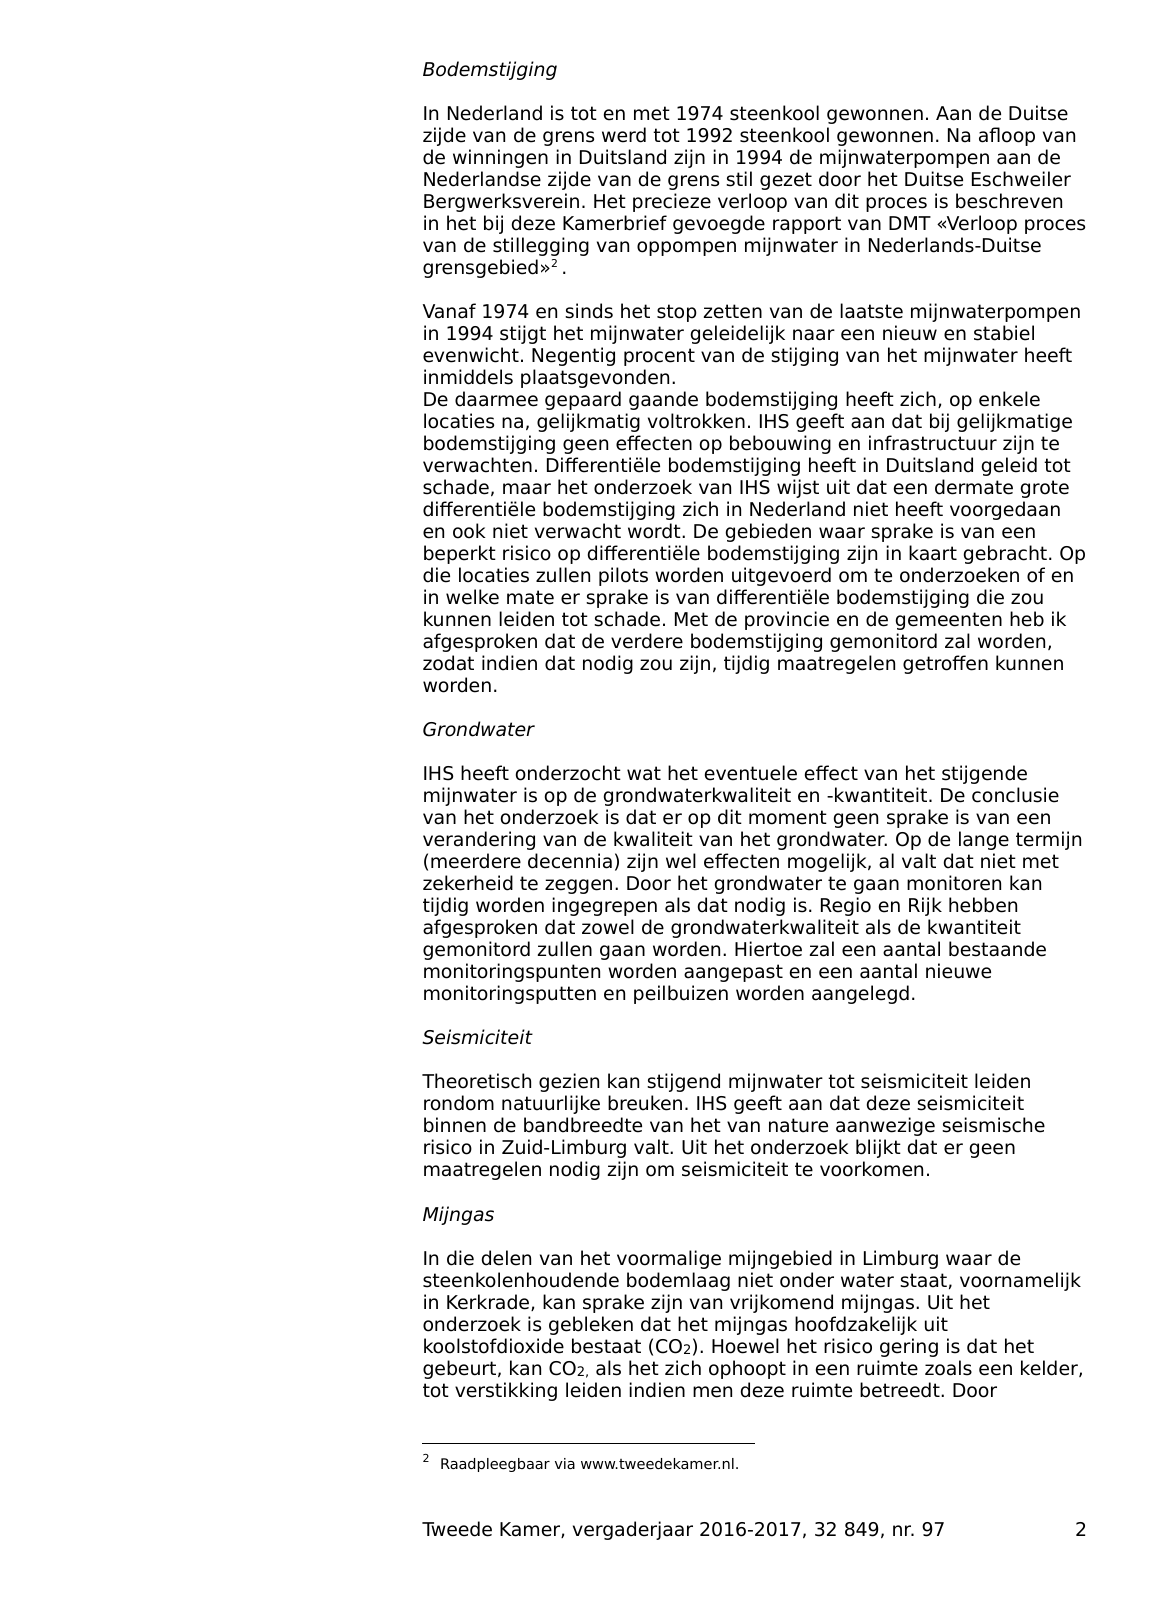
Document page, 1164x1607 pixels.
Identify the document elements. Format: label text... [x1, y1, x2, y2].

text In die delen van het voormalige mijngebied in Limburg waar de steenkolenhoudende bodemlaag niet onder water staat, voornamelijk in Kerkrade, kan sprake zijn van vrijkomend mijngas. Uit het onderzoek is gebleken dat het mijngas hoofdzakelijk uit koolstofdioxide bestaat (CO2). Hoewel het risico gering is dat het gebeurt, kan CO2, als het zich ophoopt in een ruimte zoals een kelder, tot verstikking leiden indien men deze ruimte betreedt. Door [422, 1248, 1087, 1401]
text De daarmee gepaard gaande bodemstijging heeft zich, op enkele locaties na, gelijkmatig voltrokken. IHS geeft aan dat bij gelijkmatige bodemstijging geen effecten op bebouwing en infrastructuur zijn te verwachten. Differentiële bodemstijging heeft in Duitsland geleid tot schade, maar het onderzoek van IHS wijst uit dat een dermate grote differentiële bodemstijging zich in Nederland niet heeft voorgedaan en ook niet verwacht wordt. De gebieden waar sprake is van een beperkt risico op differentiële bodemstijging zijn in kaart gebracht. Op die locaties zullen pilots worden uitgevoerd om te onderzoeken of en in welke mate er sprake is van differentiële bodemstijging die zou kunnen leiden tot schade. Met de provincie en de gemeenten heb ik afgesproken dat de verdere bodemstijging gemonitord zal worden, zodat indien dat nodig zou zijn, tijdig maatregelen getroffen kunnen worden. [422, 389, 1087, 697]
text Vanaf 1974 en sinds het stop zetten van de laatste mijnwaterpompen in 1994 stijgt het mijnwater geleidelijk naar een nieuw en stabiel evenwicht. Negentig procent van de stijging van het mijnwater heeft inmiddels plaatsgevonden. [422, 301, 1087, 389]
subtitle Seismiciteit [422, 1027, 1087, 1049]
subtitle Bodemstijging [422, 59, 1087, 81]
text IHS heeft onderzocht wat het eventuele effect van het stijgende mijnwater is op de grondwaterkwaliteit en -kwantiteit. De conclusie van het onderzoek is dat er op dit moment geen sprake is van een verandering van de kwaliteit van het grondwater. Op de lange termijn (meerdere decennia) zijn wel effecten mogelijk, al valt dat niet met zekerheid te zeggen. Door het grondwater te gaan monitoren kan tijdig worden ingegrepen als dat nodig is. Regio en Rijk hebben afgesproken dat zowel de grondwaterkwaliteit als de kwantiteit gemonitord zullen gaan worden. Hiertoe zal een aantal bestaande monitoringspunten worden aangepast en een aantal nieuwe monitoringsputten en peilbuizen worden aangelegd. [422, 763, 1087, 1005]
text In Nederland is tot en met 1974 steenkool gewonnen. Aan de Duitse zijde van de grens werd tot 1992 steenkool gewonnen. Na afloop van de winningen in Duitsland zijn in 1994 de mijnwaterpompen aan de Nederlandse zijde van de grens stil gezet door het Duitse Eschweiler Bergwerksverein. Het precieze verloop van dit proces is beschreven in het bij deze Kamerbrief gevoegde rapport van DMT «Verloop proces van de stillegging van oppompen mijnwater in Nederlands-Duitse grensgebied». [422, 103, 1087, 279]
text Raadpleegbaar via www.tweedekamer.nl. [422, 1452, 1087, 1474]
subtitle Grondwater [422, 719, 1087, 741]
subtitle Mijngas [422, 1203, 1087, 1225]
text Theoretisch gezien kan stijgend mijnwater tot seismiciteit leiden rondom natuurlijke breuken. IHS geeft aan dat deze seismiciteit binnen de bandbreedte van het van nature aanwezige seismische risico in Zuid-Limburg valt. Uit het onderzoek blijkt dat er geen maatregelen nodig zijn om seismiciteit te voorkomen. [422, 1071, 1087, 1181]
